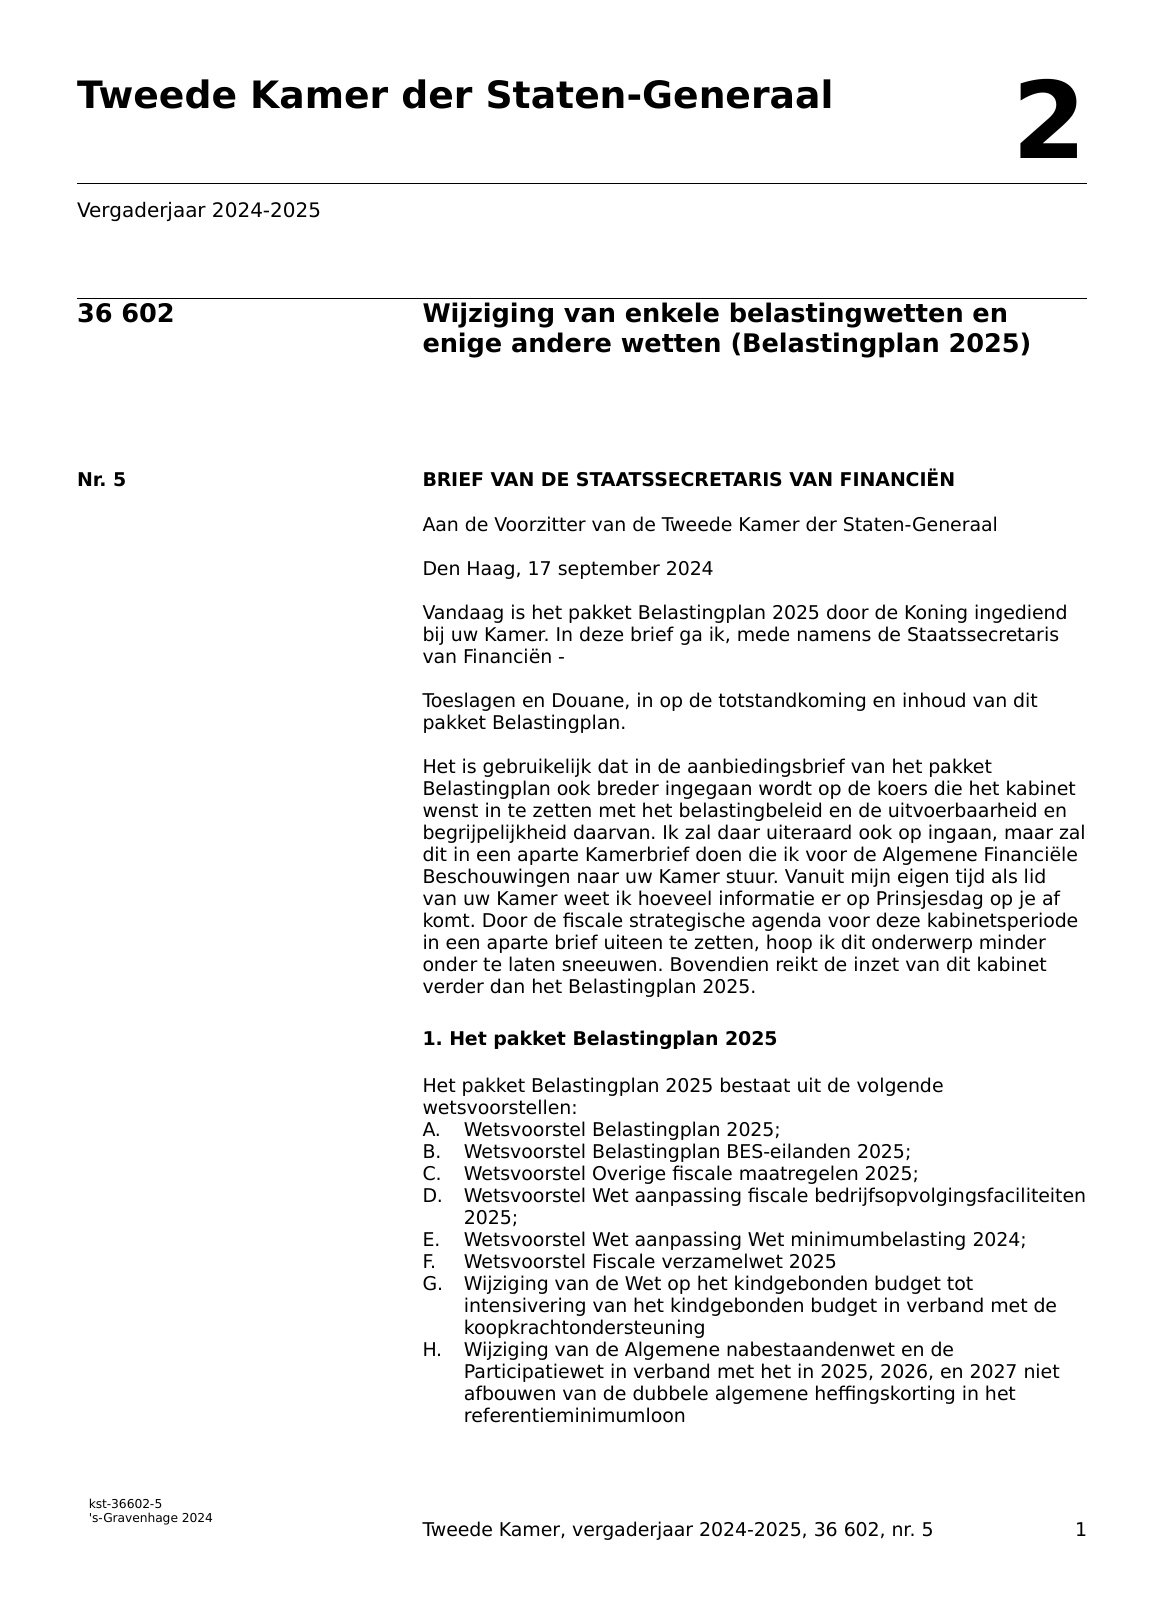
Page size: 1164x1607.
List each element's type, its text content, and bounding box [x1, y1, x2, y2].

text A. Wetsvoorstel Belastingplan 2025; [422, 1119, 1087, 1141]
table_header 2 [886, 59, 1087, 183]
text G. Wijziging van de Wet op het kindgebonden budget tot intensivering van het kindgebonden budget in verband met de koopkrachtondersteuning [422, 1273, 1087, 1339]
text C. Wetsvoorstel Overige fiscale maatregelen 2025; [422, 1163, 1087, 1185]
subtitle Nr. 5 BRIEF VAN DE STAATSSECRETARIS VAN FINANCIËN [77, 469, 1087, 491]
text Toeslagen en Douane, in op de totstandkoming en inhoud van dit pakket Belastingplan. [422, 690, 1087, 734]
text kst-36602-5 [88, 1497, 323, 1511]
text H. Wijziging van de Algemene nabestaandenwet en de Participatiewet in verband met het in 2025, 2026, en 2027 niet afbouwen van de dubbele algemene heffingskorting in het referentieminimumloon [422, 1339, 1087, 1427]
subtitle 36 602 Wijziging van enkele belastingwetten en enige andere wetten (Belastingplan 2025) [77, 299, 1087, 358]
text F. Wetsvoorstel Fiscale verzamelwet 2025 [422, 1251, 1087, 1273]
table_header Tweede Kamer der Staten-Generaal [77, 59, 886, 183]
text 's-Gravenhage 2024 [88, 1511, 323, 1525]
subtitle 1. Het pakket Belastingplan 2025 [422, 1028, 1087, 1050]
text D. Wetsvoorstel Wet aanpassing fiscale bedrijfsopvolgingsfaciliteiten 2025; [422, 1185, 1087, 1229]
text Vandaag is het pakket Belastingplan 2025 door de Koning ingediend bij uw Kamer. In deze brief ga ik, mede namens de Staatssecretaris van Financiën - [422, 602, 1087, 668]
table_cell Vergaderjaar 2024-2025 [77, 184, 1087, 298]
text Het is gebruikelijk dat in de aanbiedingsbrief van het pakket Belastingplan ook breder ingegaan wordt op de koers die het kabinet wenst in te zetten met het belastingbeleid en de uitvoerbaarheid en begrijpelijkheid daarvan. Ik zal daar uiteraard ook op ingaan, maar zal dit in een aparte Kamerbrief doen die ik voor de Algemene Financiële Beschouwingen naar uw Kamer stuur. Vanuit mijn eigen tijd als lid van uw Kamer weet ik hoeveel informatie er op Prinsjesdag op je af komt. Door de fiscale strategische agenda voor deze kabinetsperiode in een aparte brief uiteen te zetten, hoop ik dit onderwerp minder onder te laten sneeuwen. Bovendien reikt de inzet van dit kabinet verder dan het Belastingplan 2025. [422, 756, 1087, 998]
text Het pakket Belastingplan 2025 bestaat uit de volgende wetsvoorstellen: [422, 1075, 1087, 1119]
text B. Wetsvoorstel Belastingplan BES-eilanden 2025; [422, 1141, 1087, 1163]
text E. Wetsvoorstel Wet aanpassing Wet minimumbelasting 2024; [422, 1229, 1087, 1251]
text Den Haag, 17 september 2024 [422, 558, 1087, 580]
text Aan de Voorzitter van de Tweede Kamer der Staten-Generaal [422, 513, 1087, 536]
